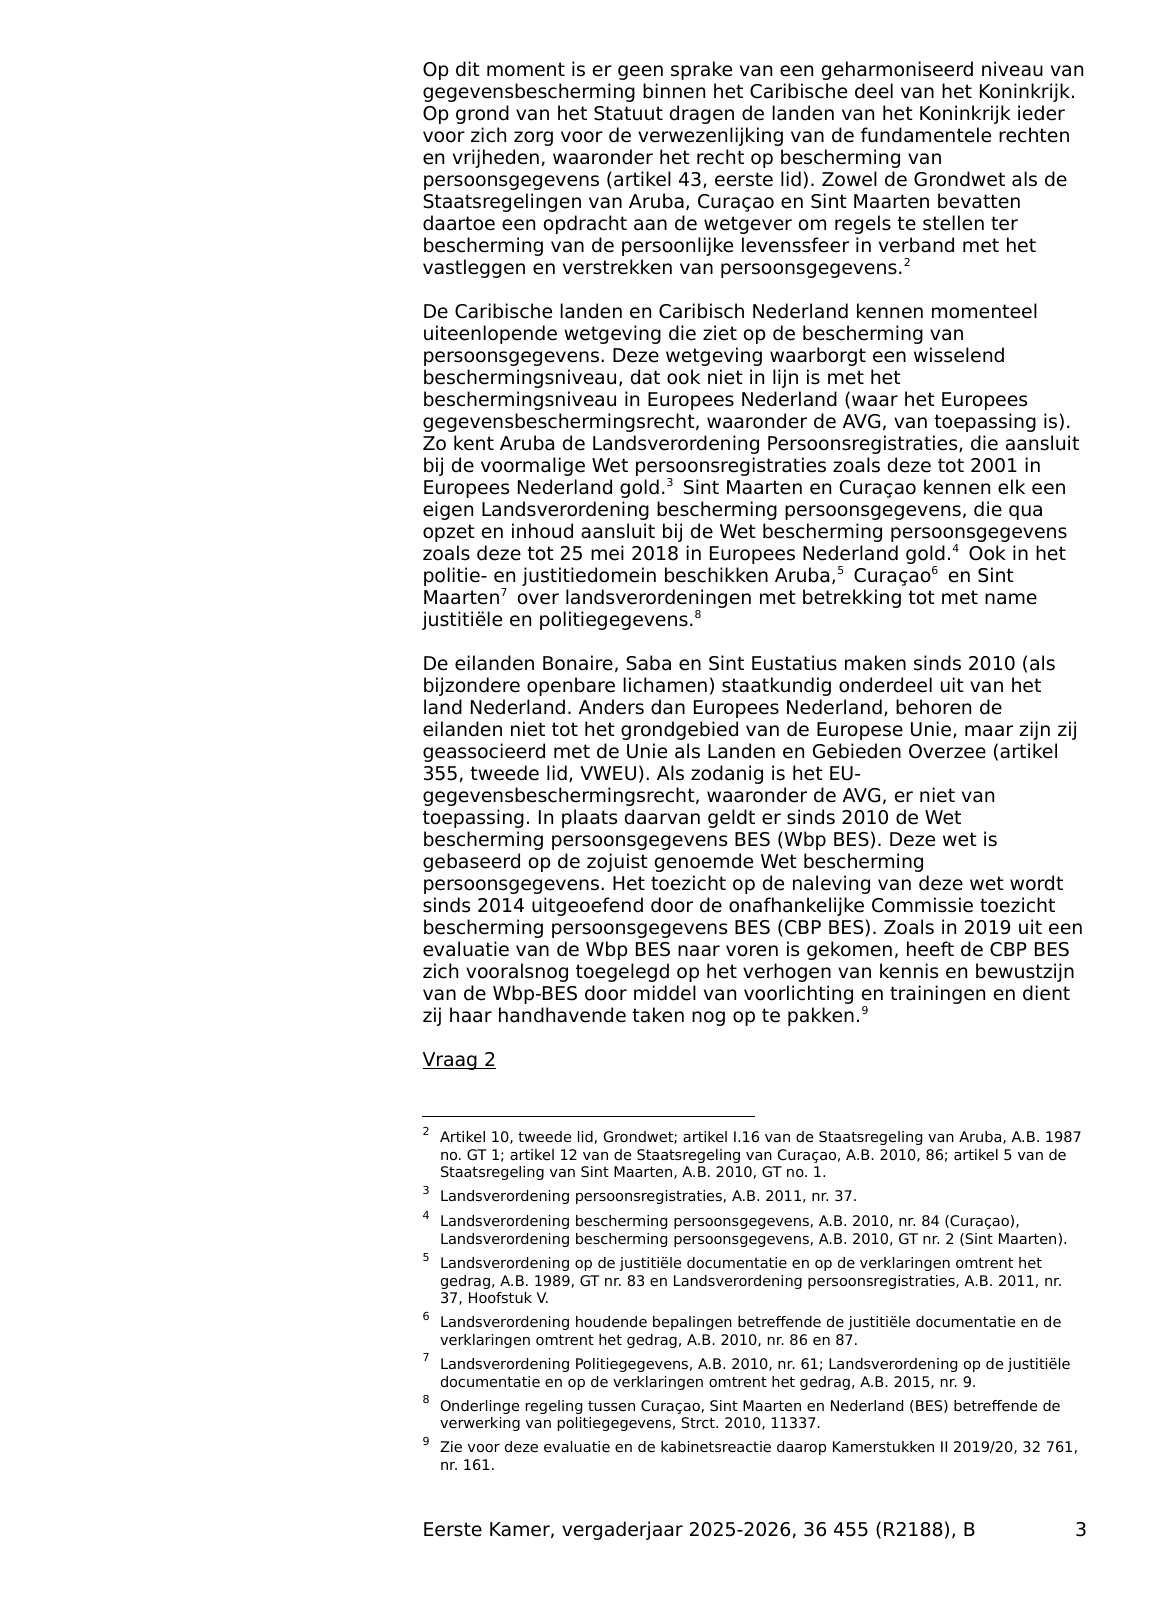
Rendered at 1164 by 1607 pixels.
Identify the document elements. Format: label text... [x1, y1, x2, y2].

text Landsverordening Politiegegevens, A.B. 2010, nr. 61; Landsverordening op de justitiële documentatie en op de verklaringen omtrent het gedrag, A.B. 2015, nr. 9. [422, 1352, 1087, 1391]
text De eilanden Bonaire, Saba en Sint Eustatius maken sinds 2010 (als bijzondere openbare lichamen) staatkundig onderdeel uit van het land Nederland. Anders dan Europees Nederland, behoren de eilanden niet tot het grondgebied van de Europese Unie, maar zijn zij geassocieerd met de Unie als Landen en Gebieden Overzee (artikel 355, tweede lid, VWEU). Als zodanig is het EU-gegevensbeschermingsrecht, waaronder de AVG, er niet van toepassing. In plaats daarvan geldt er sinds 2010 de Wet bescherming persoonsgegevens BES (Wbp BES). Deze wet is gebaseerd op de zojuist genoemde Wet bescherming persoonsgegevens. Het toezicht op de naleving van deze wet wordt sinds 2014 uitgeoefend door de onafhankelijke Commissie toezicht bescherming persoonsgegevens BES (CBP BES). Zoals in 2019 uit een evaluatie van de Wbp BES naar voren is gekomen, heeft de CBP BES zich vooralsnog toegelegd op het verhogen van kennis en bewustzijn van de Wbp-BES door middel van voorlichting en trainingen en dient zij haar handhavende taken nog op te pakken. [422, 653, 1087, 1027]
text Landsverordening persoonsregistraties, A.B. 2011, nr. 37. [422, 1184, 1087, 1206]
text Vraag 2 [422, 1049, 1087, 1071]
text Landsverordening houdende bepalingen betreffende de justitiële documentatie en de verklaringen omtrent het gedrag, A.B. 2010, nr. 86 en 87. [422, 1310, 1087, 1349]
text Landsverordening bescherming persoonsgegevens, A.B. 2010, nr. 84 (Curaçao), Landsverordening bescherming persoonsgegevens, A.B. 2010, GT nr. 2 (Sint Maarten). [422, 1209, 1087, 1248]
text Artikel 10, tweede lid, Grondwet; artikel I.16 van de Staatsregeling van Aruba, A.B. 1987 no. GT 1; artikel 12 van de Staatsregeling van Curaçao, A.B. 2010, 86; artikel 5 van de Staatsregeling van Sint Maarten, A.B. 2010, GT no. 1. [422, 1125, 1087, 1181]
text Landsverordening op de justitiële documentatie en op de verklaringen omtrent het gedrag, A.B. 1989, GT nr. 83 en Landsverordening persoonsregistraties, A.B. 2011, nr. 37, Hoofstuk V. [422, 1251, 1087, 1307]
text Zie voor deze evaluatie en de kabinetsreactie daarop Kamerstukken II 2019/20, 32 761, nr. 161. [422, 1435, 1087, 1474]
text De Caribische landen en Caribisch Nederland kennen momenteel uiteenlopende wetgeving die ziet op de bescherming van persoonsgegevens. Deze wetgeving waarborgt een wisselend beschermingsniveau, dat ook niet in lijn is met het beschermingsniveau in Europees Nederland (waar het Europees gegevensbeschermingsrecht, waaronder de AVG, van toepassing is). Zo kent Aruba de Landsverordening Persoonsregistraties, die aansluit bij de voormalige Wet persoonsregistraties zoals deze tot 2001 in Europees Nederland gold. Sint Maarten en Curaçao kennen elk een eigen Landsverordening bescherming persoonsgegevens, die qua opzet en inhoud aansluit bij de Wet bescherming persoonsgegevens zoals deze tot 25 mei 2018 in Europees Nederland gold. Ook in het politie- en justitiedomein beschikken Aruba, Curaçao en Sint Maarten over landsverordeningen met betrekking tot met name justitiële en politiegegevens. [422, 301, 1087, 631]
text Onderlinge regeling tussen Curaçao, Sint Maarten en Nederland (BES) betreffende de verwerking van politiegegevens, Strct. 2010, 11337. [422, 1393, 1087, 1432]
text Op dit moment is er geen sprake van een geharmoniseerd niveau van gegevensbescherming binnen het Caribische deel van het Koninkrijk. Op grond van het Statuut dragen de landen van het Koninkrijk ieder voor zich zorg voor de verwezenlijking van de fundamentele rechten en vrijheden, waaronder het recht op bescherming van persoonsgegevens (artikel 43, eerste lid). Zowel de Grondwet als de Staatsregelingen van Aruba, Curaçao en Sint Maarten bevatten daartoe een opdracht aan de wetgever om regels te stellen ter bescherming van de persoonlijke levenssfeer in verband met het vastleggen en verstrekken van persoonsgegevens. [422, 59, 1087, 279]
